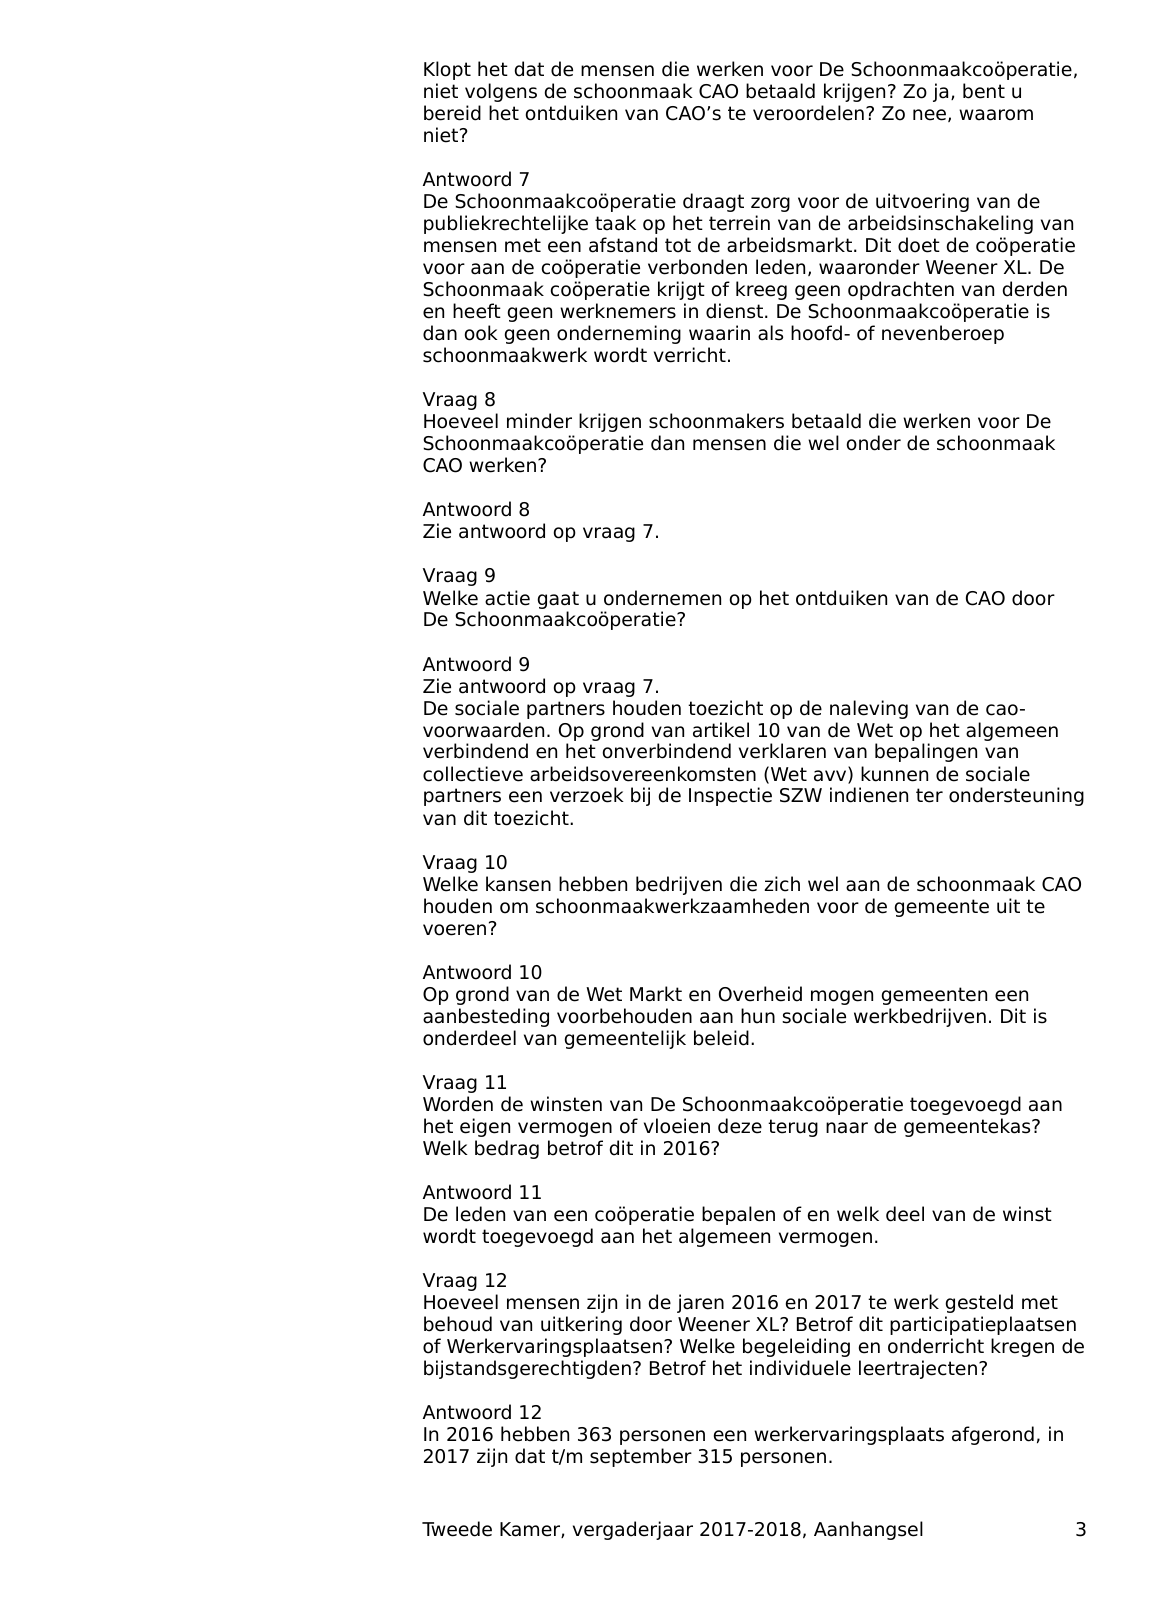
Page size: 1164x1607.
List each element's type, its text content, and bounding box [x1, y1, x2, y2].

text Hoeveel minder krijgen schoonmakers betaald die werken voor De Schoonmaakcoöperatie dan mensen die wel onder de schoonmaak CAO werken? [422, 411, 1087, 477]
text Vraag 12 [422, 1270, 1087, 1292]
text Antwoord 12 [422, 1402, 1087, 1424]
text Zie antwoord op vraag 7. [422, 676, 1087, 697]
text Klopt het dat de mensen die werken voor De Schoonmaakcoöperatie, niet volgens de schoonmaak CAO betaald krijgen? Zo ja, bent u bereid het ontduiken van CAO’s te veroordelen? Zo nee, waarom niet? [422, 59, 1087, 147]
text Antwoord 7 [422, 169, 1087, 191]
text Antwoord 8 [422, 499, 1087, 521]
text Antwoord 11 [422, 1182, 1087, 1204]
text Worden de winsten van De Schoonmaakcoöperatie toegevoegd aan het eigen vermogen of vloeien deze terug naar de gemeentekas? Welk bedrag betrof dit in 2016? [422, 1094, 1087, 1160]
text Vraag 10 [422, 852, 1087, 873]
text In 2016 hebben 363 personen een werkervaringsplaats afgerond, in 2017 zijn dat t/m september 315 personen. [422, 1424, 1087, 1468]
text Vraag 8 [422, 389, 1087, 411]
text Vraag 11 [422, 1072, 1087, 1094]
text Welke kansen hebben bedrijven die zich wel aan de schoonmaak CAO houden om schoonmaakwerkzaamheden voor de gemeente uit te voeren? [422, 873, 1087, 939]
text Welke actie gaat u ondernemen op het ontduiken van de CAO door De Schoonmaakcoöperatie? [422, 587, 1087, 631]
text Antwoord 9 [422, 653, 1087, 676]
text Op grond van de Wet Markt en Overheid mogen gemeenten een aanbesteding voorbehouden aan hun sociale werkbedrijven. Dit is onderdeel van gemeentelijk beleid. [422, 984, 1087, 1049]
text Hoeveel mensen zijn in de jaren 2016 en 2017 te werk gesteld met behoud van uitkering door Weener XL? Betrof dit participatieplaatsen of Werkervaringsplaatsen? Welke begeleiding en onderricht kregen de bijstandsgerechtigden? Betrof het individuele leertrajecten? [422, 1292, 1087, 1380]
text De sociale partners houden toezicht op de naleving van de cao-voorwaarden. Op grond van artikel 10 van de Wet op het algemeen verbindend en het onverbindend verklaren van bepalingen van collectieve arbeidsovereenkomsten (Wet avv) kunnen de sociale partners een verzoek bij de Inspectie SZW indienen ter ondersteuning van dit toezicht. [422, 697, 1087, 829]
text De Schoonmaakcoöperatie draagt zorg voor de uitvoering van de publiekrechtelijke taak op het terrein van de arbeidsinschakeling van mensen met een afstand tot de arbeidsmarkt. Dit doet de coöperatie voor aan de coöperatie verbonden leden, waaronder Weener XL. De Schoonmaak coöperatie krijgt of kreeg geen opdrachten van derden en heeft geen werknemers in dienst. De Schoonmaakcoöperatie is dan ook geen onderneming waarin als hoofd- of nevenberoep schoonmaakwerk wordt verricht. [422, 191, 1087, 367]
text Vraag 9 [422, 565, 1087, 587]
text De leden van een coöperatie bepalen of en welk deel van de winst wordt toegevoegd aan het algemeen vermogen. [422, 1204, 1087, 1248]
text Antwoord 10 [422, 962, 1087, 984]
text Zie antwoord op vraag 7. [422, 521, 1087, 543]
